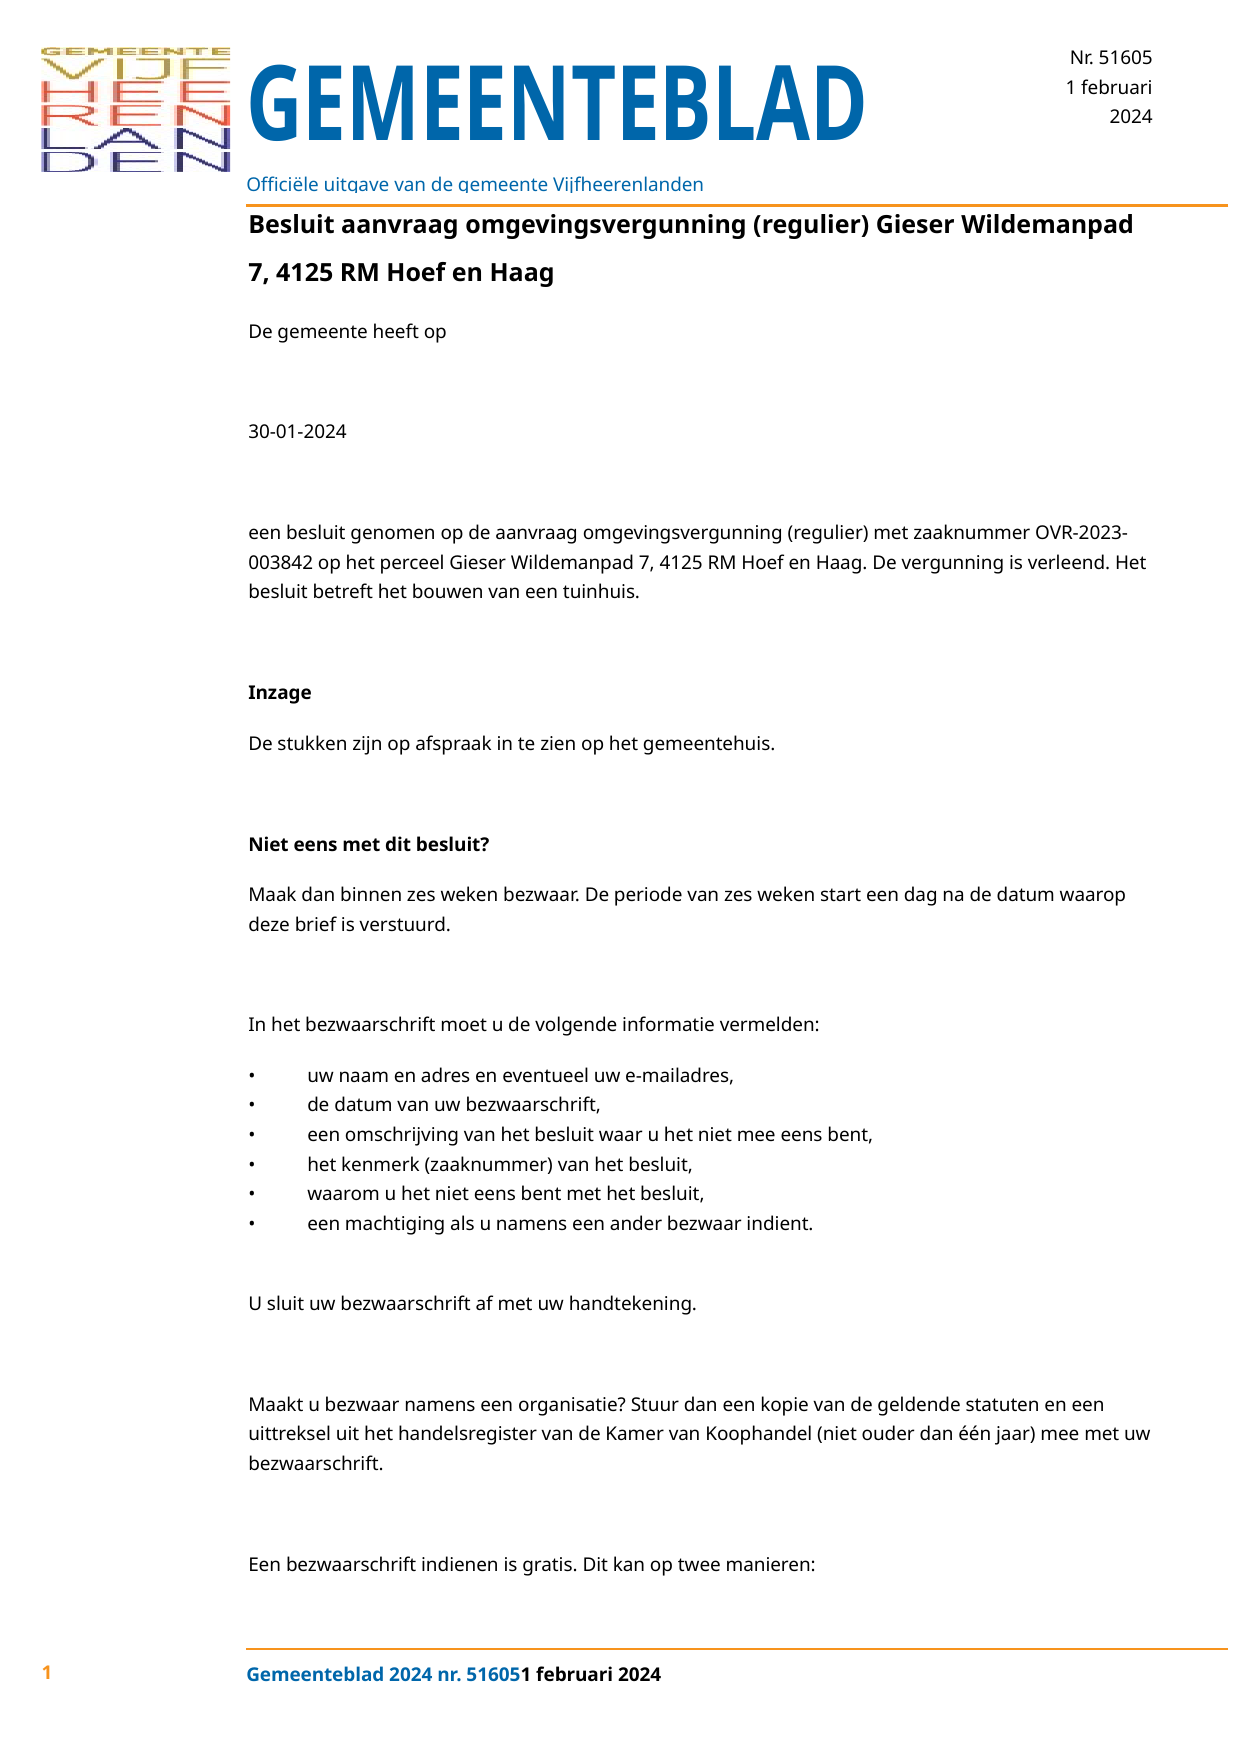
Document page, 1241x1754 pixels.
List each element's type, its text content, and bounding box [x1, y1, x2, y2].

text De gemeente heeft op [248, 318, 1152, 344]
text De stukken zijn op afspraak in te zien op het gemeentehuis. [248, 730, 1152, 756]
list het kenmerk (zaaknummer) van het besluit, [248, 1151, 1152, 1177]
text een besluit genomen op de aanvraag omgevingsvergunning (regulier) met zaaknummer OVR-2023-003842 op het perceel Gieser Wildemanpad 7, 4125 RM Hoef en Haag. De vergunning is verleend. Het besluit betreft het bouwen van een tuinhuis. [248, 519, 1152, 604]
text 30-01-2024 [248, 419, 1152, 444]
list uw naam en adres en eventueel uw e-mailadres, [248, 1062, 1152, 1088]
text In het bezwaarschrift moet u de volgende informatie vermelden: [248, 1012, 1152, 1037]
text Maakt u bezwaar namens een organisatie? Stuur dan een kopie van de geldende statuten en een uittreksel uit het handelsregister van de Kamer van Koophandel (niet ouder dan één jaar) mee met uw bezwaarschrift. [248, 1391, 1152, 1476]
list waarom u het niet eens bent met het besluit, [248, 1180, 1152, 1206]
list een omschrijving van het besluit waar u het niet mee eens bent, [248, 1121, 1152, 1147]
list een machtiging als u namens een ander bezwaar indient. [248, 1210, 1152, 1236]
text Inzage [248, 679, 1152, 705]
text Niet eens met dit besluit? [248, 831, 1152, 857]
list de datum van uw bezwaarschrift, [248, 1092, 1152, 1117]
picture [41, 47, 231, 172]
text Besluit aanvraag omgevingsvergunning (regulier) Gieser Wildemanpad 7, 4125 RM Hoef en Haag [248, 207, 1152, 288]
text Maak dan binnen zes weken bezwaar. De periode van zes weken start een dag na de datum waarop deze brief is verstuurd. [248, 881, 1152, 937]
text U sluit uw bezwaarschrift af met uw handtekening. [248, 1290, 1152, 1316]
text Een bezwaarschrift indienen is gratis. Dit kan op twee manieren: [248, 1551, 1152, 1577]
